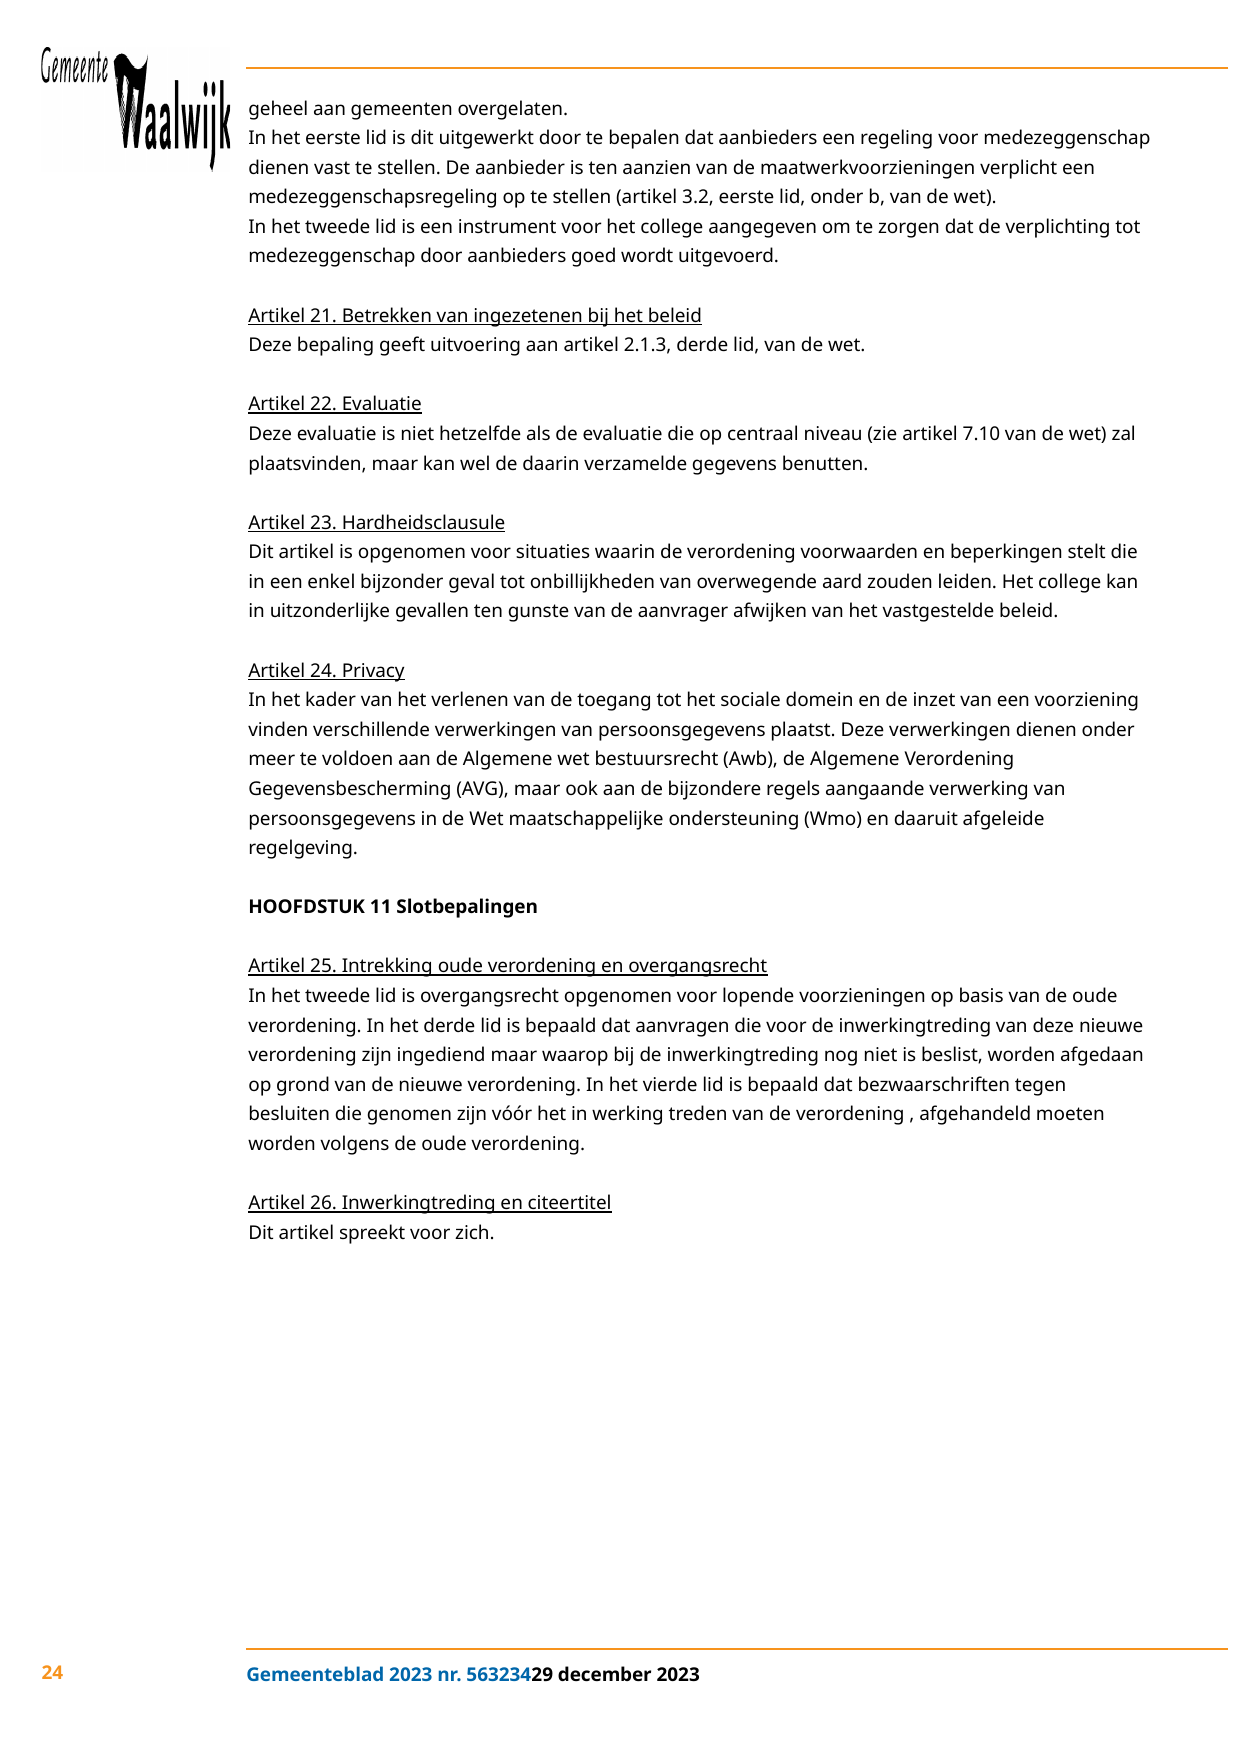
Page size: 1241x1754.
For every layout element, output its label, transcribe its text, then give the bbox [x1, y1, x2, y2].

text Artikel 25. Intrekking oude verordening en overgangsrecht [248, 953, 1152, 978]
text Deze bepaling geeft uitvoering aan artikel 2.1.3, derde lid, van de wet. [248, 331, 1152, 357]
text Artikel 26. Inwerkingtreding en citeertitel [248, 1189, 1152, 1215]
text Artikel 21. Betrekken van ingezetenen bij het beleid [248, 302, 1152, 328]
text In het eerste lid is dit uitgewerkt door te bepalen dat aanbieders een regeling voor medezeggenschap dienen vast te stellen. De aanbieder is ten aanzien van de maatwerkvoorzieningen verplicht een medezeggenschapsregeling op te stellen (artikel 3.2, eerste lid, onder b, van de wet). [248, 124, 1152, 209]
text Deze evaluatie is niet hetzelfde als de evaluatie die op centraal niveau (zie artikel 7.10 van de wet) zal plaatsvinden, maar kan wel de daarin verzamelde gegevens benutten. [248, 420, 1152, 476]
text Dit artikel spreekt voor zich. [248, 1219, 1152, 1245]
text In het kader van het verlenen van de toegang tot het sociale domein en de inzet van een voorziening vinden verschillende verwerkingen van persoonsgegevens plaatst. Deze verwerkingen dienen onder meer te voldoen aan de Algemene wet bestuursrecht (Awb), de Algemene Verordening Gegevensbescherming (AVG), maar ook aan de bijzondere regels aangaande verwerking van persoonsgegevens in de Wet maatschappelijke ondersteuning (Wmo) en daaruit afgeleide regelgeving. [248, 686, 1152, 860]
text geheel aan gemeenten overgelaten. [248, 95, 1152, 121]
text In het tweede lid is overgangsrecht opgenomen voor lopende voorzieningen op basis van de oude verordening. In het derde lid is bepaald dat aanvragen die voor de inwerkingtreding van deze nieuwe verordening zijn ingediend maar waarop bij de inwerkingtreding nog niet is beslist, worden afgedaan op grond van de nieuwe verordening. In het vierde lid is bepaald dat bezwaarschriften tegen besluiten die genomen zijn vóór het in werking treden van de verordening , afgehandeld moeten worden volgens de oude verordening. [248, 982, 1152, 1156]
text In het tweede lid is een instrument voor het college aangegeven om te zorgen dat de verplichting tot medezeggenschap door aanbieders goed wordt uitgevoerd. [248, 213, 1152, 268]
text Artikel 22. Evaluatie [248, 391, 1152, 416]
text Dit artikel is opgenomen voor situaties waarin de verordening voorwaarden en beperkingen stelt die in een enkel bijzonder geval tot onbillijkheden van overwegende aard zouden leiden. Het college kan in uitzonderlijke gevallen ten gunste van de aanvrager afwijken van het vastgestelde beleid. [248, 538, 1152, 623]
text Artikel 23. Hardheidsclausule [248, 509, 1152, 535]
picture [41, 47, 231, 172]
text HOOFDSTUK 11 Slotbepalingen [248, 893, 1152, 919]
text Artikel 24. Privacy [248, 657, 1152, 683]
